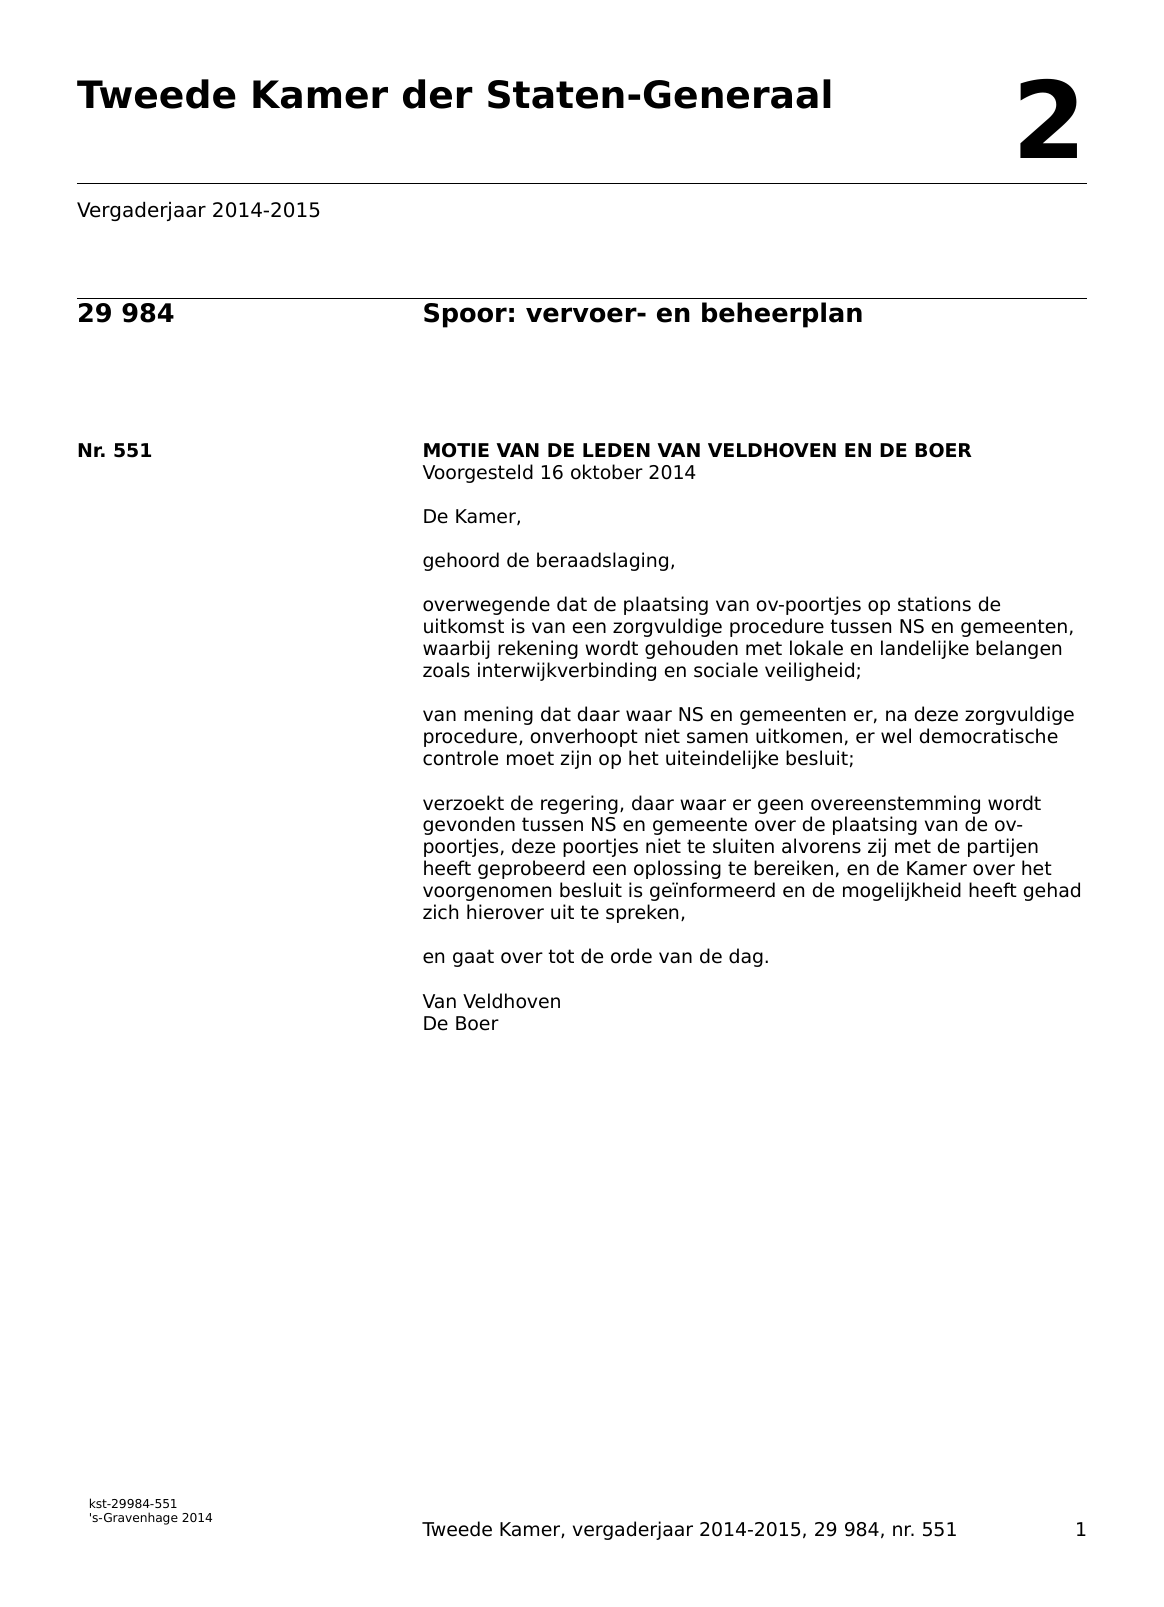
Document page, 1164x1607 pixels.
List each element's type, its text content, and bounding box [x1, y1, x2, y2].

table_cell Vergaderjaar 2014-2015 [77, 184, 1087, 298]
text gehoord de beraadslaging, [422, 550, 1087, 572]
text verzoekt de regering, daar waar er geen overeenstemming wordt gevonden tussen NS en gemeente over de plaatsing van de ov-poortjes, deze poortjes niet te sluiten alvorens zij met de partijen heeft geprobeerd een oplossing te bereiken, en de Kamer over het voorgenomen besluit is geïnformeerd en de mogelijkheid heeft gehad zich hierover uit te spreken, [422, 792, 1087, 924]
text overwegende dat de plaatsing van ov-poortjes op stations de uitkomst is van een zorgvuldige procedure tussen NS en gemeenten, waarbij rekening wordt gehouden met lokale en landelijke belangen zoals interwijkverbinding en sociale veiligheid; [422, 594, 1087, 682]
text kst-29984-551 [88, 1497, 323, 1511]
table_header 2 [886, 59, 1087, 183]
text van mening dat daar waar NS en gemeenten er, na deze zorgvuldige procedure, onverhoopt niet samen uitkomen, er wel democratische controle moet zijn op het uiteindelijke besluit; [422, 704, 1087, 770]
subtitle Nr. 551 MOTIE VAN DE LEDEN VAN VELDHOVEN EN DE BOER [77, 440, 1087, 462]
text De Kamer, [422, 506, 1087, 528]
text Van Veldhoven [422, 991, 1087, 1013]
text 's-Gravenhage 2014 [88, 1511, 323, 1525]
subtitle 29 984 Spoor: vervoer- en beheerplan [77, 299, 1087, 329]
text en gaat over tot de orde van de dag. [422, 946, 1087, 968]
text Voorgesteld 16 oktober 2014 [422, 462, 1087, 484]
table_header Tweede Kamer der Staten-Generaal [77, 59, 886, 183]
text De Boer [422, 1013, 1087, 1034]
